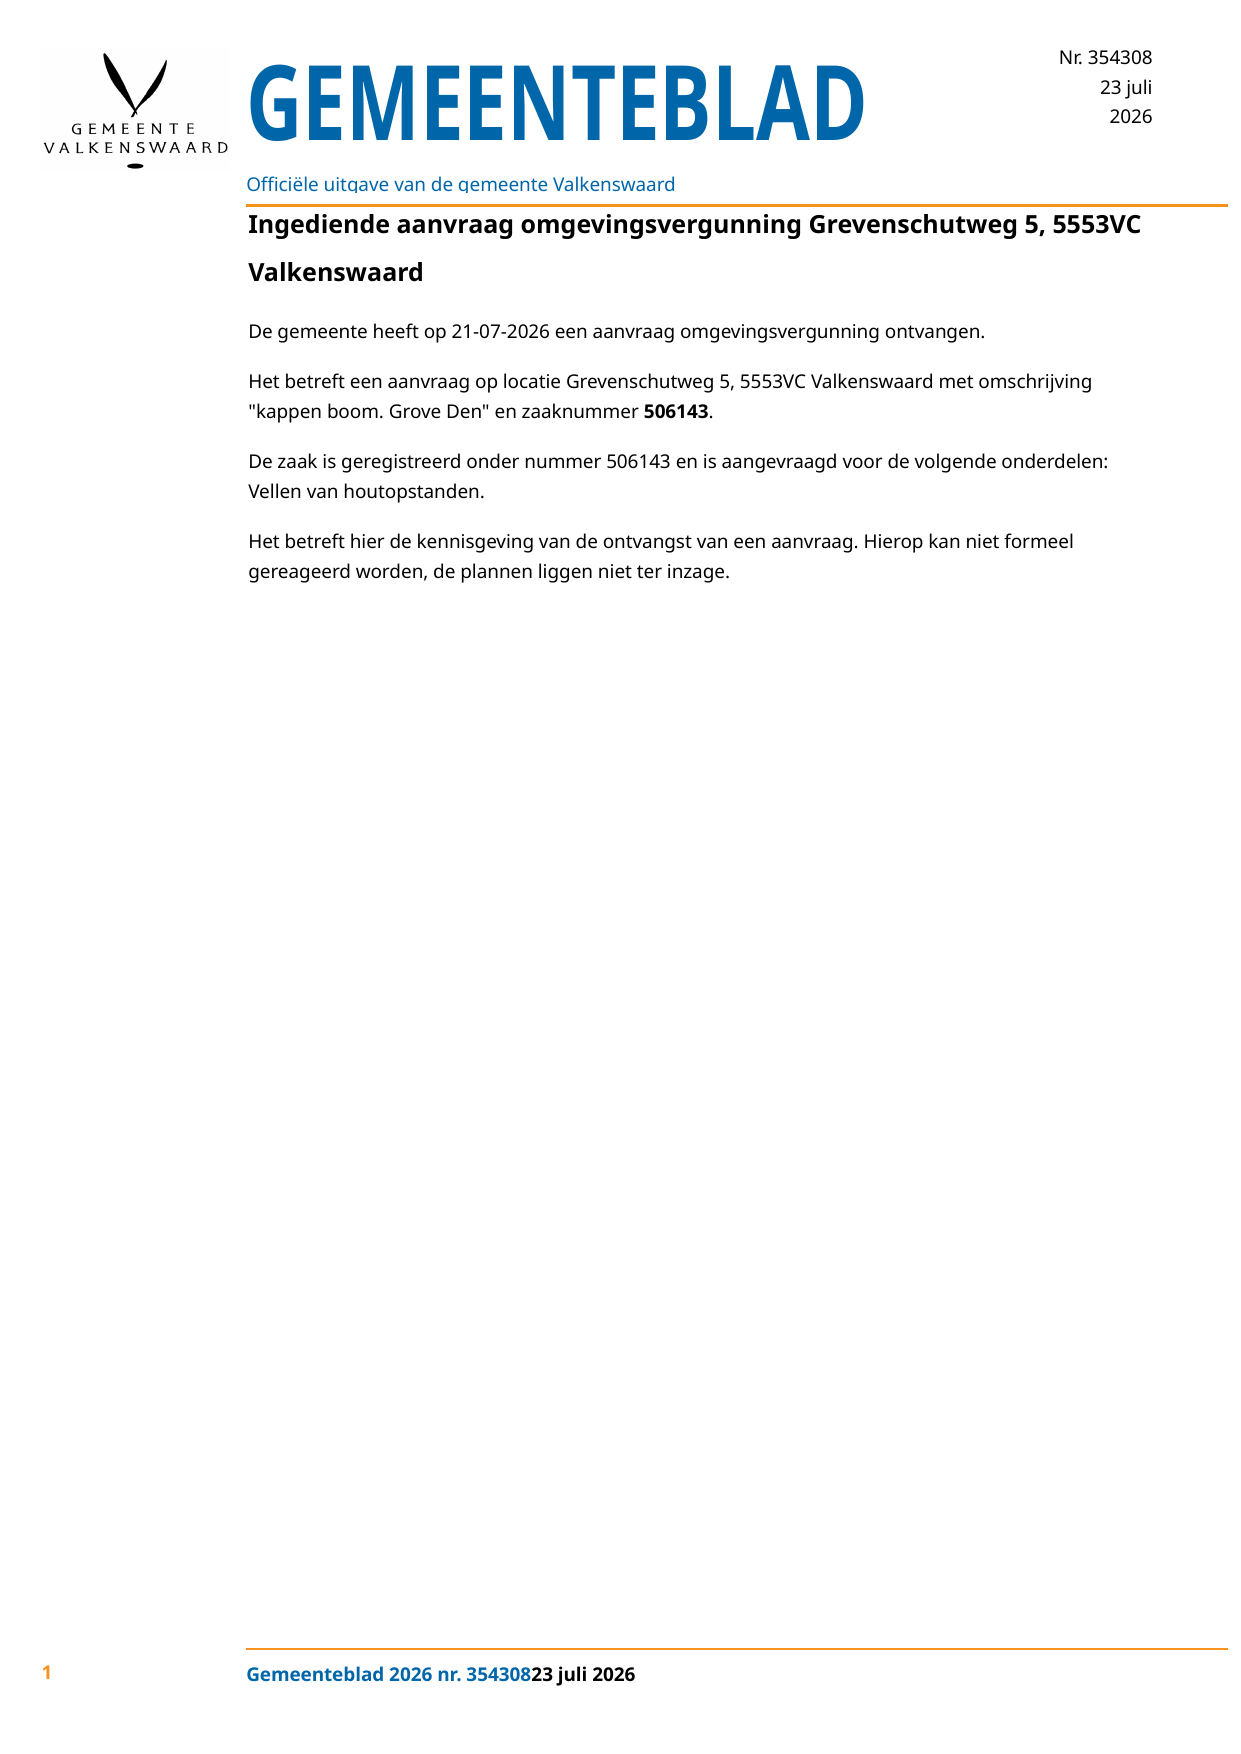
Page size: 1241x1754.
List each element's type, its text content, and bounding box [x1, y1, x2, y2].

text Ingediende aanvraag omgevingsvergunning Grevenschutweg 5, 5553VC Valkenswaard [248, 207, 1152, 288]
text Het betreft een aanvraag op locatie Grevenschutweg 5, 5553VC Valkenswaard met omschrijving "kappen boom. Grove Den" en zaaknummer 506143. [248, 368, 1152, 424]
text De zaak is geregistreerd onder nummer 506143 en is aangevraagd voor de volgende onderdelen: Vellen van houtopstanden. [248, 448, 1152, 504]
text Het betreft hier de kennisgeving van de ontvangst van een aanvraag. Hierop kan niet formeel gereageerd worden, de plannen liggen niet ter inzage. [248, 528, 1152, 584]
picture [41, 47, 231, 172]
text De gemeente heeft op 21-07-2026 een aanvraag omgevingsvergunning ontvangen. [248, 318, 1152, 344]
